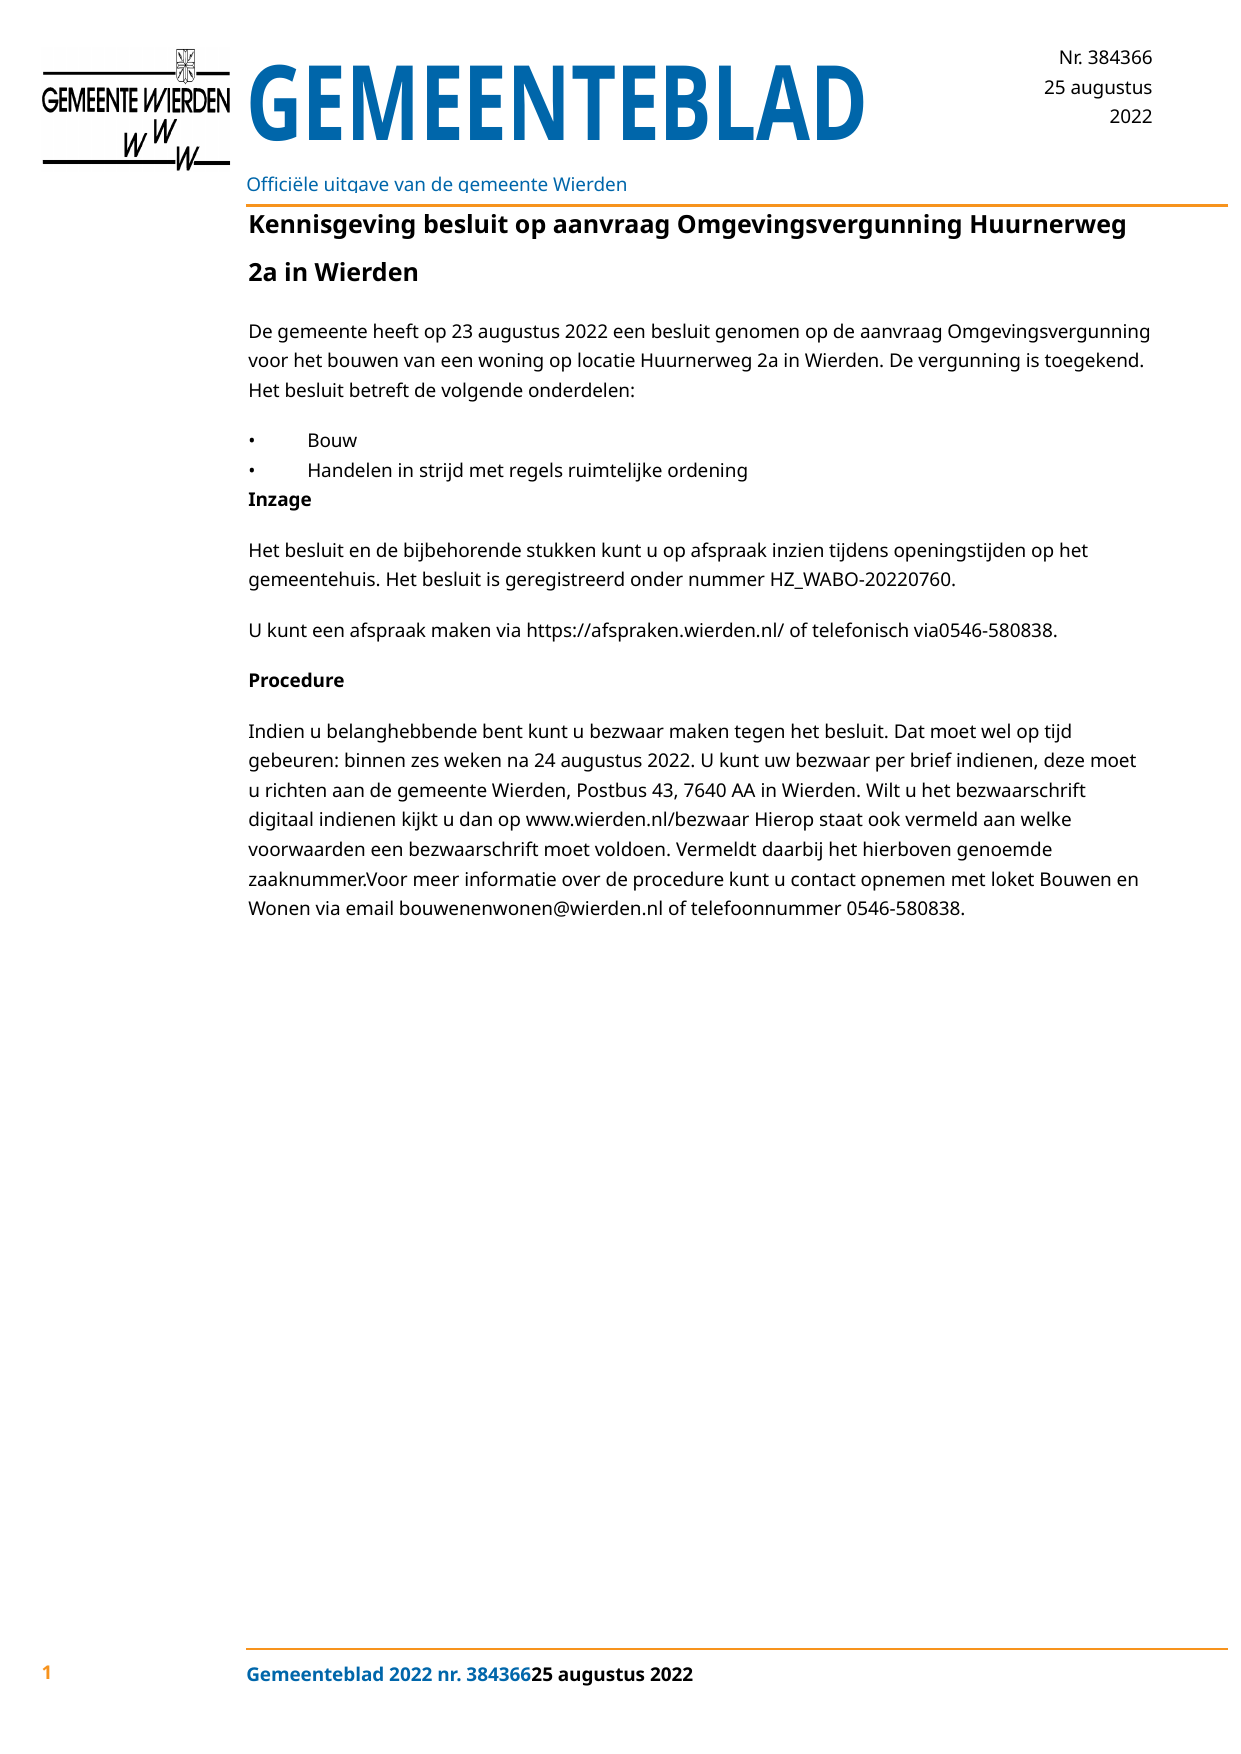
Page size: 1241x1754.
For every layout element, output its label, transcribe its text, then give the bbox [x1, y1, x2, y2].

text Inzage [248, 487, 1152, 512]
list Bouw [248, 427, 1152, 453]
text Indien u belanghebbende bent kunt u bezwaar maken tegen het besluit. Dat moet wel op tijd gebeuren: binnen zes weken na 24 augustus 2022. U kunt uw bezwaar per brief indienen, deze moet u richten aan de gemeente Wierden, Postbus 43, 7640 AA in Wierden. Wilt u het bezwaarschrift digitaal indienen kijkt u dan op www.wierden.nl/bezwaar Hierop staat ook vermeld aan welke voorwaarden een bezwaarschrift moet voldoen. Vermeldt daarbij het hierboven genoemde zaaknummer.Voor meer informatie over de procedure kunt u contact opnemen met loket Bouwen en Wonen via email bouwenenwonen@wierden.nl of telefoonnummer 0546-580838. [248, 718, 1152, 921]
list Handelen in strijd met regels ruimtelijke ordening [248, 457, 1152, 483]
text U kunt een afspraak maken via https://afspraken.wierden.nl/ of telefonisch via0546-580838. [248, 617, 1152, 643]
text Kennisgeving besluit op aanvraag Omgevingsvergunning Huurnerweg 2a in Wierden [248, 207, 1152, 288]
picture [41, 47, 231, 172]
text Het besluit en de bijbehorende stukken kunt u op afspraak inzien tijdens openingstijden op het gemeentehuis. Het besluit is geregistreerd onder nummer HZ_WABO-20220760. [248, 537, 1152, 592]
text Procedure [248, 667, 1152, 693]
text De gemeente heeft op 23 augustus 2022 een besluit genomen op de aanvraag Omgevingsvergunning voor het bouwen van een woning op locatie Huurnerweg 2a in Wierden. De vergunning is toegekend. Het besluit betreft de volgende onderdelen: [248, 318, 1152, 403]
